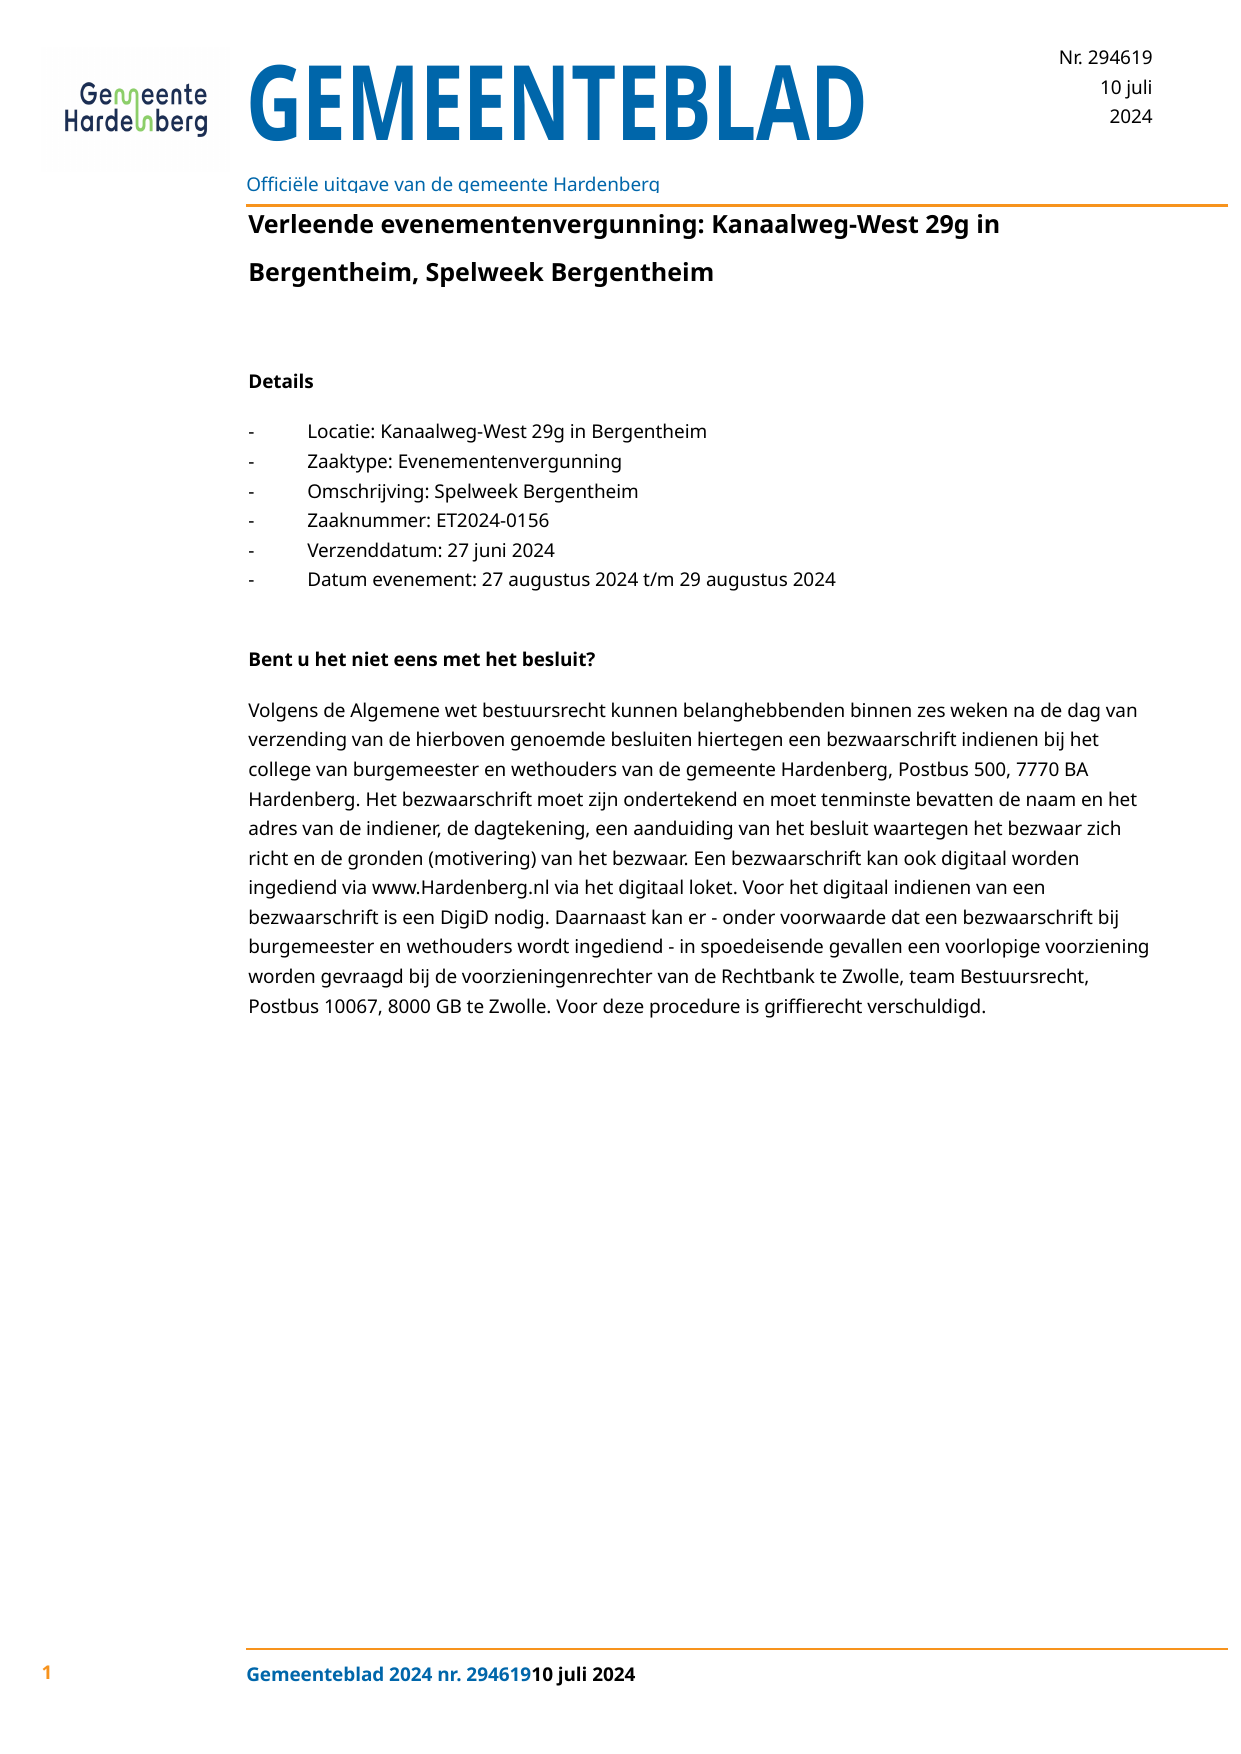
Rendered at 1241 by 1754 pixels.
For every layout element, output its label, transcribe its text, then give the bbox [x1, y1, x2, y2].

list Omschrijving: Spelweek Bergentheim [248, 478, 1152, 504]
list Zaaknummer: ET2024-0156 [248, 507, 1152, 533]
text Details [248, 368, 1152, 394]
text Verleende evenementenvergunning: Kanaalweg-West 29g in Bergentheim, Spelweek Bergentheim [248, 207, 1152, 288]
list Verzenddatum: 27 juni 2024 [248, 537, 1152, 563]
list Zaaktype: Evenementenvergunning [248, 448, 1152, 474]
text Bent u het niet eens met het besluit? [248, 647, 1152, 672]
list Datum evenement: 27 augustus 2024 t/m 29 augustus 2024 [248, 567, 1152, 592]
text Volgens de Algemene wet bestuursrecht kunnen belanghebbenden binnen zes weken na de dag van verzending van de hierboven genoemde besluiten hiertegen een bezwaarschrift indienen bij het college van burgemeester en wethouders van de gemeente Hardenberg, Postbus 500, 7770 BA Hardenberg. Het bezwaarschrift moet zijn ondertekend en moet tenminste bevatten de naam en het adres van de indiener, de dagtekening, een aanduiding van het besluit waartegen het bezwaar zich richt en de gronden (motivering) van het bezwaar. Een bezwaarschrift kan ook digitaal worden ingediend via www.Hardenberg.nl via het digitaal loket. Voor het digitaal indienen van een bezwaarschrift is een DigiD nodig. Daarnaast kan er - onder voorwaarde dat een bezwaarschrift bij burgemeester en wethouders wordt ingediend - in spoedeisende gevallen een voorlopige voorziening worden gevraagd bij de voorzieningenrechter van de Rechtbank te Zwolle, team Bestuursrecht, Postbus 10067, 8000 GB te Zwolle. Voor deze procedure is griffierecht verschuldigd. [248, 697, 1152, 1019]
list Locatie: Kanaalweg-West 29g in Bergentheim [248, 419, 1152, 444]
picture [41, 47, 231, 172]
